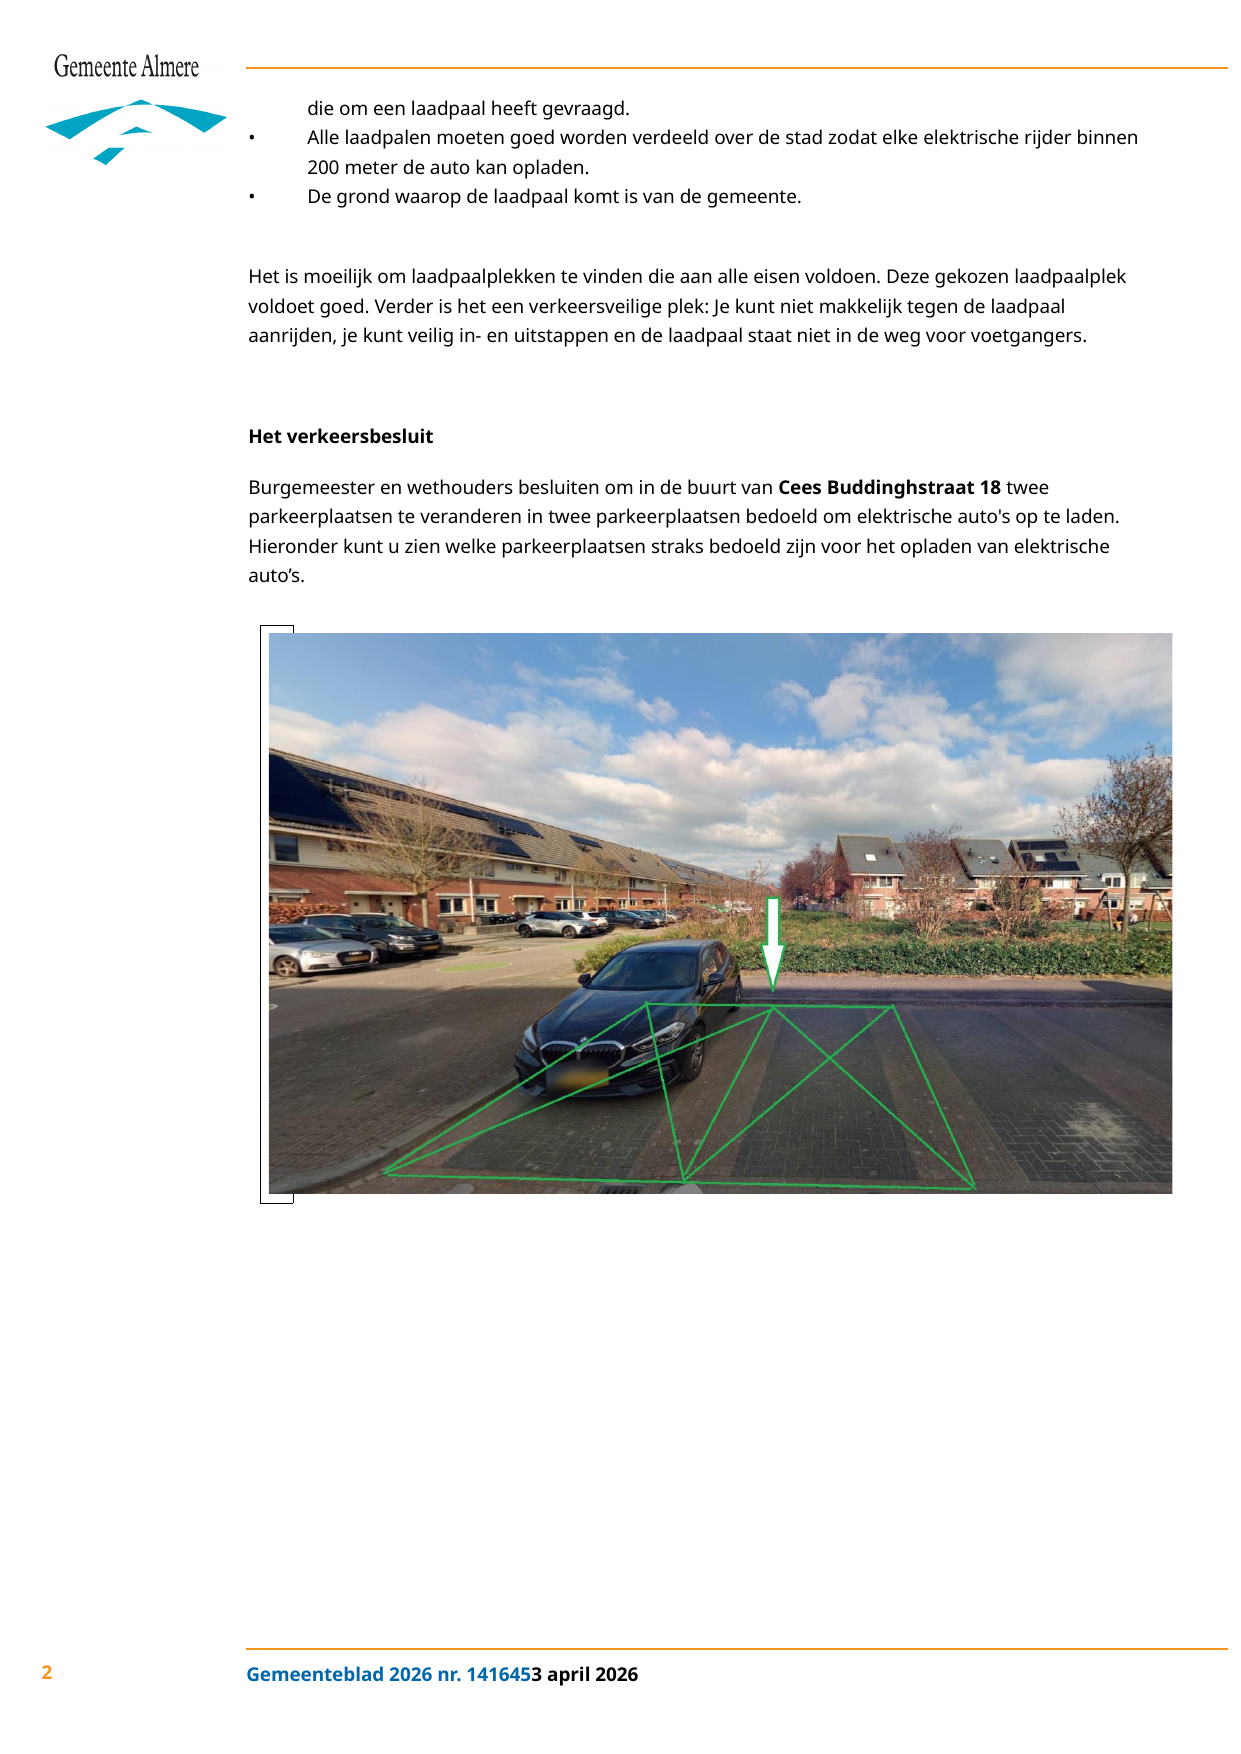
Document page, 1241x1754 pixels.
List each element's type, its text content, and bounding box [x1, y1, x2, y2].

list De grond waarop de laadpaal komt is van de gemeente. [248, 183, 1152, 209]
list die om een laadpaal heeft gevraagd. [248, 95, 1152, 121]
picture [268, 633, 1173, 1194]
text Burgemeester en wethouders besluiten om in de buurt van Cees Buddinghstraat 18 twee parkeerplaatsen te veranderen in twee parkeerplaatsen bedoeld om elektrische auto's op te laden. Hieronder kunt u zien welke parkeerplaatsen straks bedoeld zijn voor het opladen van elektrische auto’s. [248, 474, 1152, 588]
list Alle laadpalen moeten goed worden verdeeld over de stad zodat elke elektrische rijder binnen 200 meter de auto kan opladen. [248, 124, 1152, 180]
text Het verkeersbesluit [248, 423, 1152, 449]
text Het is moeilijk om laadpaalplekken te vinden die aan alle eisen voldoen. Deze gekozen laadpaalplek voldoet goed. Verder is het een verkeersveilige plek: Je kunt niet makkelijk tegen de laadpaal aanrijden, je kunt veilig in- en uitstappen en de laadpaal staat niet in de weg voor voetgangers. [248, 263, 1152, 348]
picture [41, 47, 231, 172]
